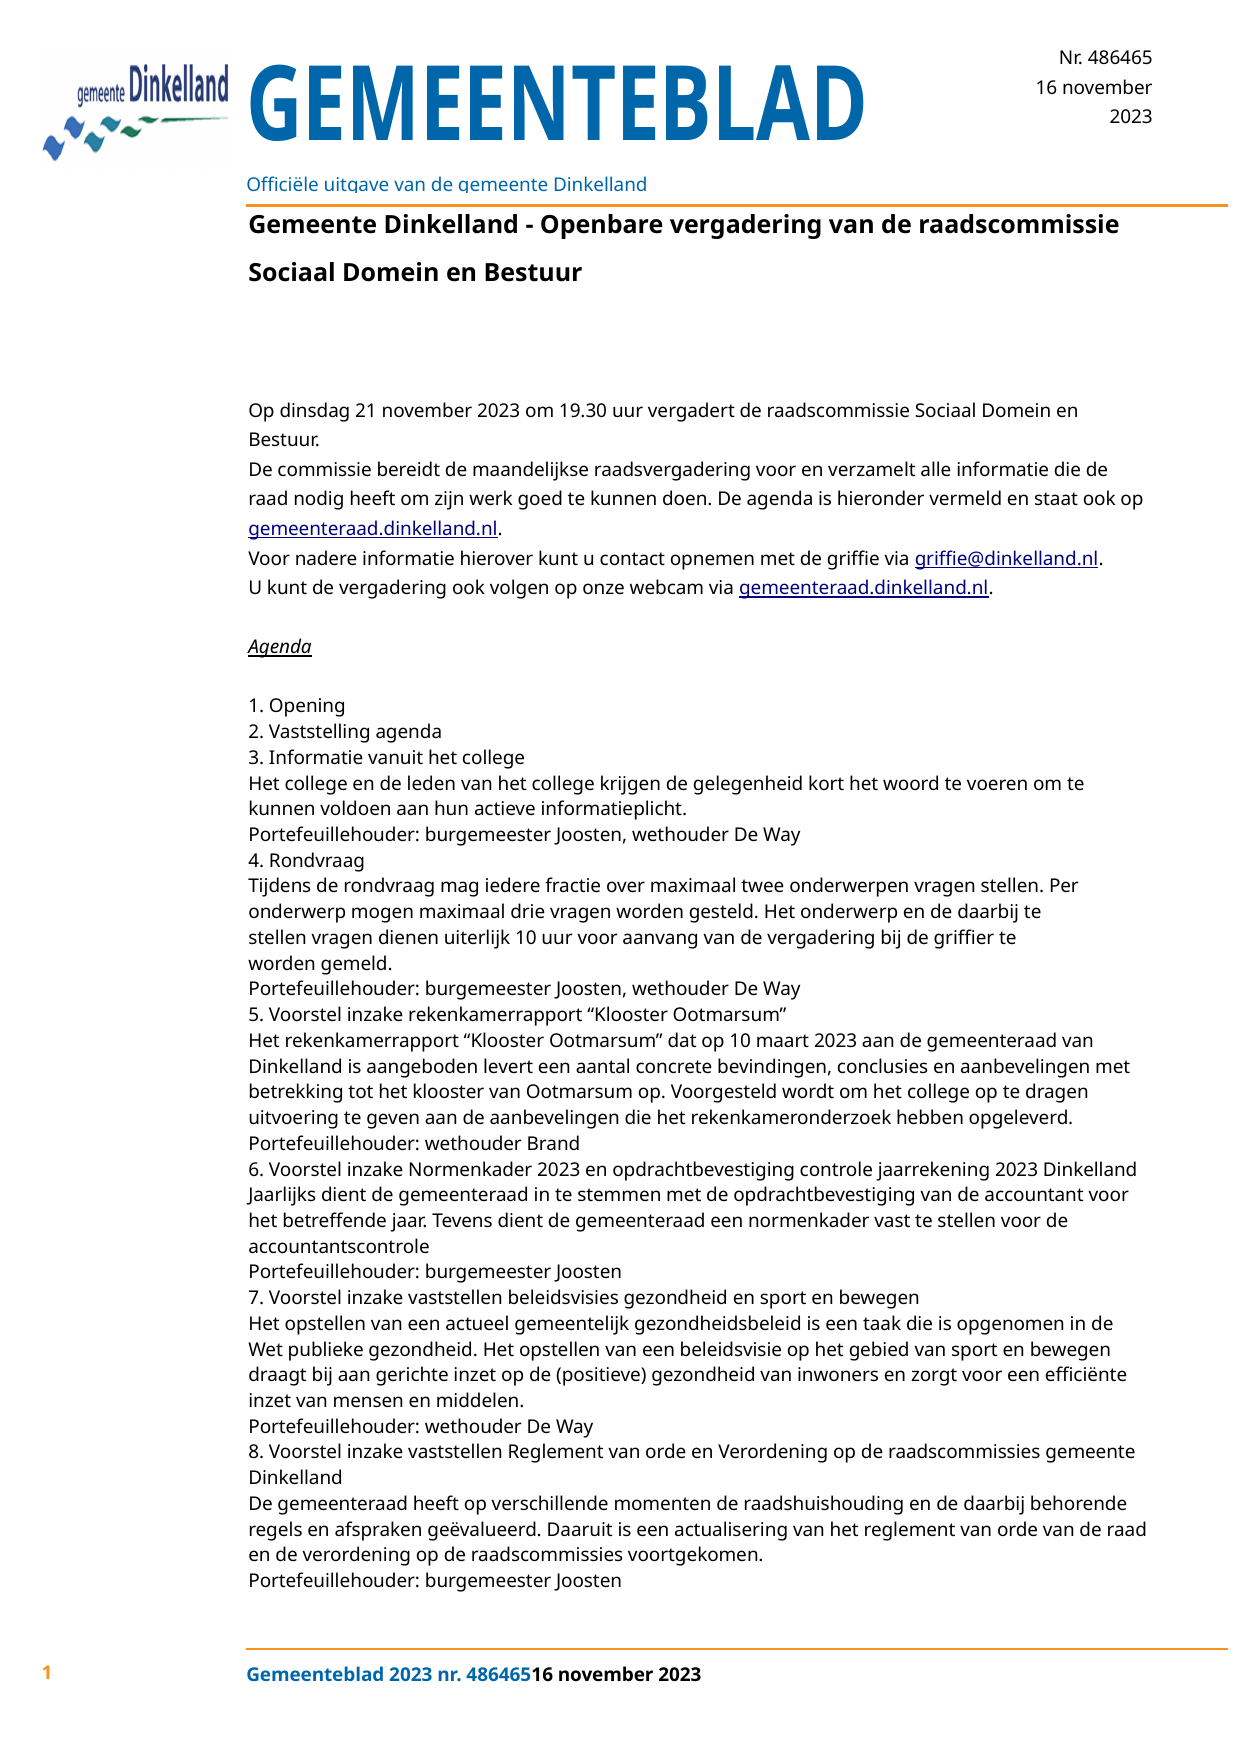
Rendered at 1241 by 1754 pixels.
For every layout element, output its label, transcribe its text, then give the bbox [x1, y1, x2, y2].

text Tijdens de rondvraag mag iedere fractie over maximaal twee onderwerpen vragen stellen. Per [248, 873, 1152, 898]
text De gemeenteraad heeft op verschillende momenten de raadshuishouding en de daarbij behorende regels en afspraken geëvalueerd. Daaruit is een actualisering van het reglement van orde van de raad en de verordening op de raadscommissies voortgekomen. [248, 1490, 1152, 1567]
text Portefeuillehouder: burgemeester Joosten, wethouder De Way [248, 821, 1152, 847]
text 3. Informatie vanuit het college [248, 744, 1152, 770]
text Het rekenkamerrapport “Klooster Ootmarsum” dat op 10 maart 2023 aan de gemeenteraad van Dinkelland is aangeboden levert een aantal concrete bevindingen, conclusies en aanbevelingen met betrekking tot het klooster van Ootmarsum op. Voorgesteld wordt om het college op te dragen uitvoering te geven aan de aanbevelingen die het rekenkameronderzoek hebben opgeleverd. [248, 1027, 1152, 1130]
text 1. Opening [248, 693, 1152, 718]
text Het college en de leden van het college krijgen de gelegenheid kort het woord te voeren om te kunnen voldoen aan hun actieve informatieplicht. [248, 770, 1152, 821]
text stellen vragen dienen uiterlijk 10 uur voor aanvang van de vergadering bij de griffier te [248, 924, 1152, 950]
text Portefeuillehouder: wethouder Brand [248, 1130, 1152, 1156]
text Portefeuillehouder: wethouder De Way [248, 1413, 1152, 1439]
text Voor nadere informatie hierover kunt u contact opnemen met de griffie via griffie@dinkelland.nl. [248, 545, 1152, 570]
text U kunt de vergadering ook volgen op onze webcam via gemeenteraad.dinkelland.nl. [248, 574, 1152, 600]
text Gemeente Dinkelland - Openbare vergadering van de raadscommissie Sociaal Domein en Bestuur [248, 207, 1152, 288]
text Het opstellen van een actueel gemeentelijk gezondheidsbeleid is een taak die is opgenomen in de Wet publieke gezondheid. Het opstellen van een beleidsvisie op het gebied van sport en bewegen draagt bij aan gerichte inzet op de (positieve) gezondheid van inwoners en zorgt voor een efficiënte inzet van mensen en middelen. [248, 1310, 1152, 1413]
text Op dinsdag 21 november 2023 om 19.30 uur vergadert de raadscommissie Sociaal Domein en Bestuur. [248, 397, 1152, 452]
text Portefeuillehouder: burgemeester Joosten, wethouder De Way [248, 976, 1152, 1001]
text Portefeuillehouder: burgemeester Joosten [248, 1567, 1152, 1593]
text De commissie bereidt de maandelijkse raadsvergadering voor en verzamelt alle informatie die de raad nodig heeft om zijn werk goed te kunnen doen. De agenda is hieronder vermeld en staat ook op gemeenteraad.dinkelland.nl. [248, 456, 1152, 541]
text 7. Voorstel inzake vaststellen beleidsvisies gezondheid en sport en bewegen [248, 1284, 1152, 1310]
text onderwerp mogen maximaal drie vragen worden gesteld. Het onderwerp en de daarbij te [248, 898, 1152, 924]
text 2. Vaststelling agenda [248, 718, 1152, 744]
text Jaarlijks dient de gemeenteraad in te stemmen met de opdrachtbevestiging van de accountant voor het betreffende jaar. Tevens dient de gemeenteraad een normenkader vast te stellen voor de accountantscontrole [248, 1181, 1152, 1259]
text Agenda [248, 633, 1152, 659]
text 8. Voorstel inzake vaststellen Reglement van orde en Verordening op de raadscommissies gemeente Dinkelland [248, 1439, 1152, 1490]
text Portefeuillehouder: burgemeester Joosten [248, 1259, 1152, 1284]
text worden gemeld. [248, 950, 1152, 976]
text 6. Voorstel inzake Normenkader 2023 en opdrachtbevestiging controle jaarrekening 2023 Dinkelland [248, 1156, 1152, 1181]
picture [41, 47, 231, 172]
text 5. Voorstel inzake rekenkamerrapport “Klooster Ootmarsum” [248, 1001, 1152, 1027]
text 4. Rondvraag [248, 847, 1152, 873]
